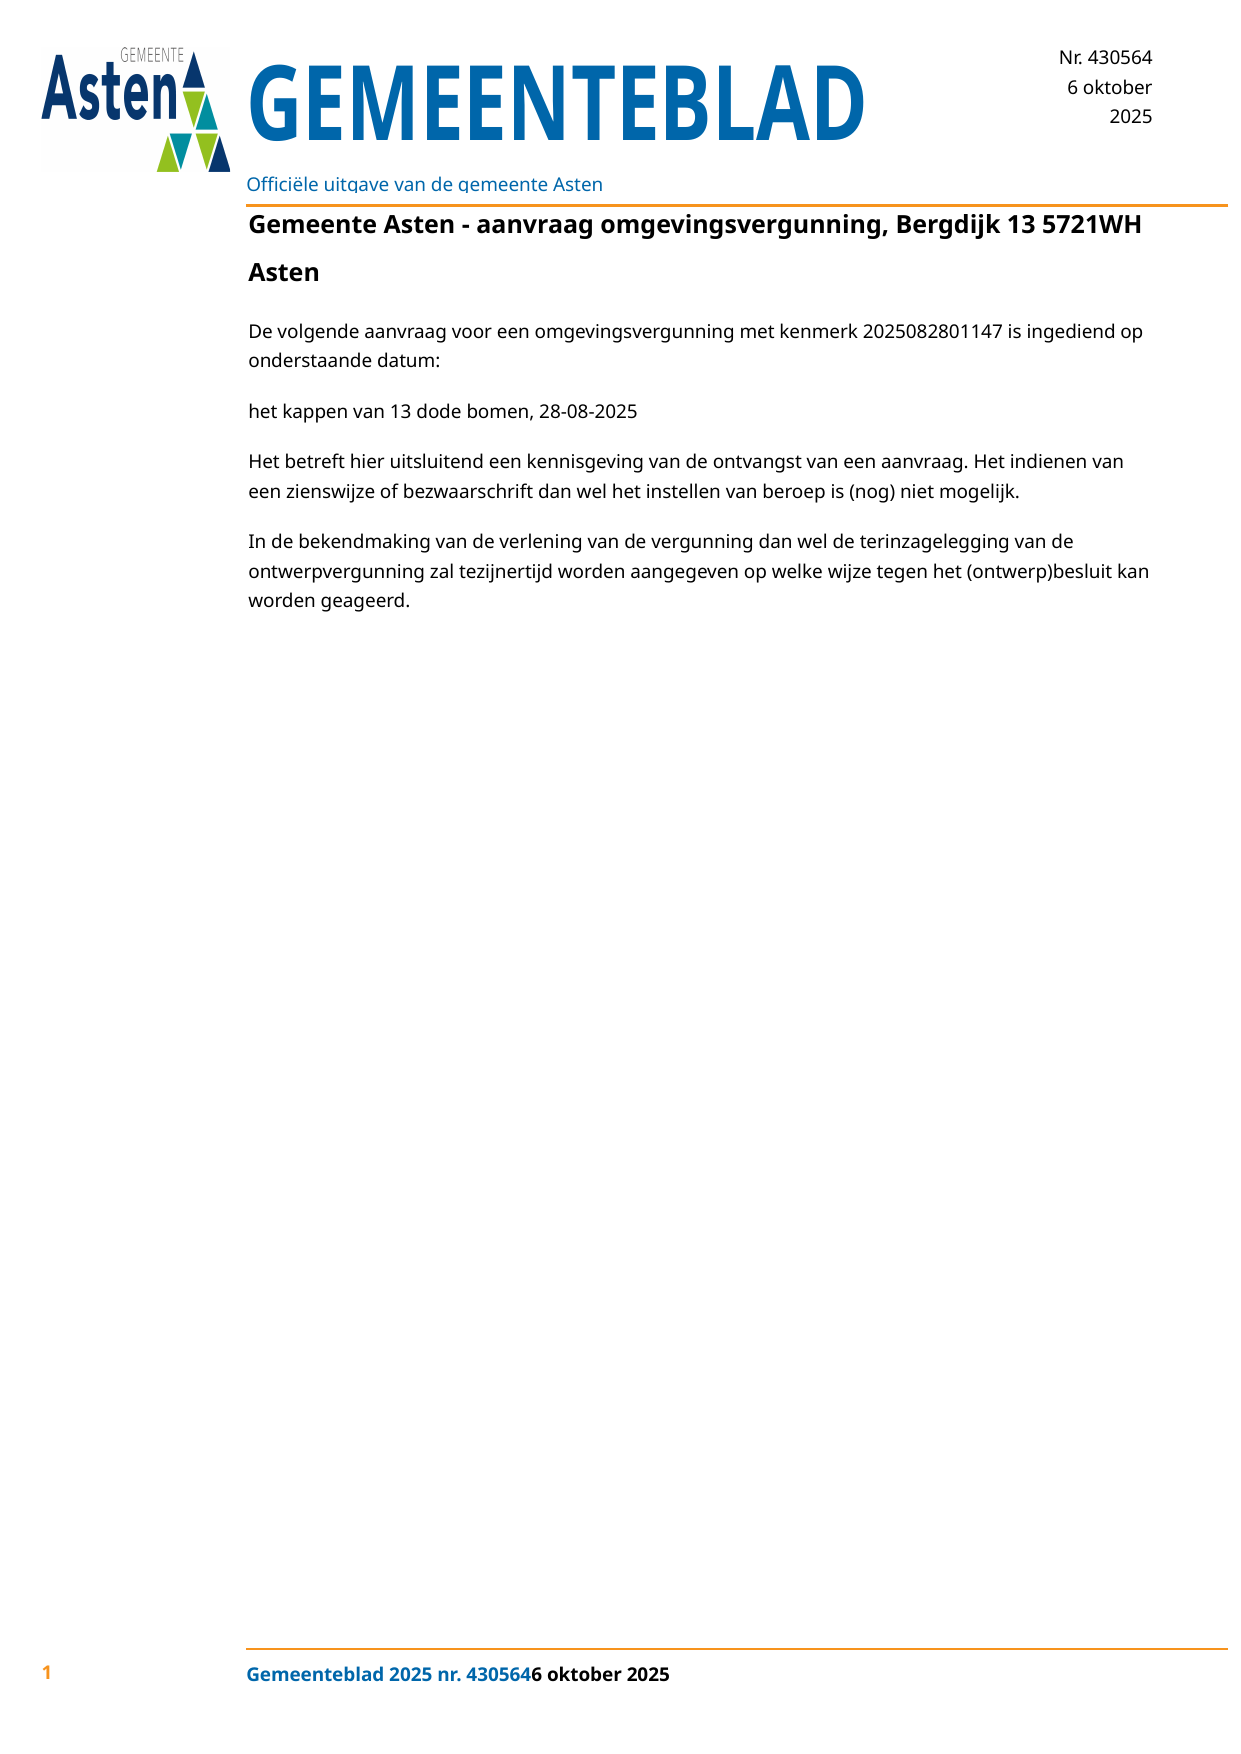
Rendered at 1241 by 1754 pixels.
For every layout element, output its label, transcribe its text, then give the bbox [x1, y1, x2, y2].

text Het betreft hier uitsluitend een kennisgeving van de ontvangst van een aanvraag. Het indienen van een zienswijze of bezwaarschrift dan wel het instellen van beroep is (nog) niet mogelijk. [248, 448, 1152, 504]
text Gemeente Asten - aanvraag omgevingsvergunning, Bergdijk 13 5721WH Asten [248, 207, 1152, 288]
text In de bekendmaking van de verlening van de vergunning dan wel de terinzagelegging van de ontwerpvergunning zal tezijnertijd worden aangegeven op welke wijze tegen het (ontwerp)besluit kan worden geageerd. [248, 528, 1152, 613]
text De volgende aanvraag voor een omgevingsvergunning met kenmerk 2025082801147 is ingediend op onderstaande datum: [248, 318, 1152, 373]
text het kappen van 13 dode bomen, 28-08-2025 [248, 398, 1152, 424]
picture [41, 47, 231, 172]
